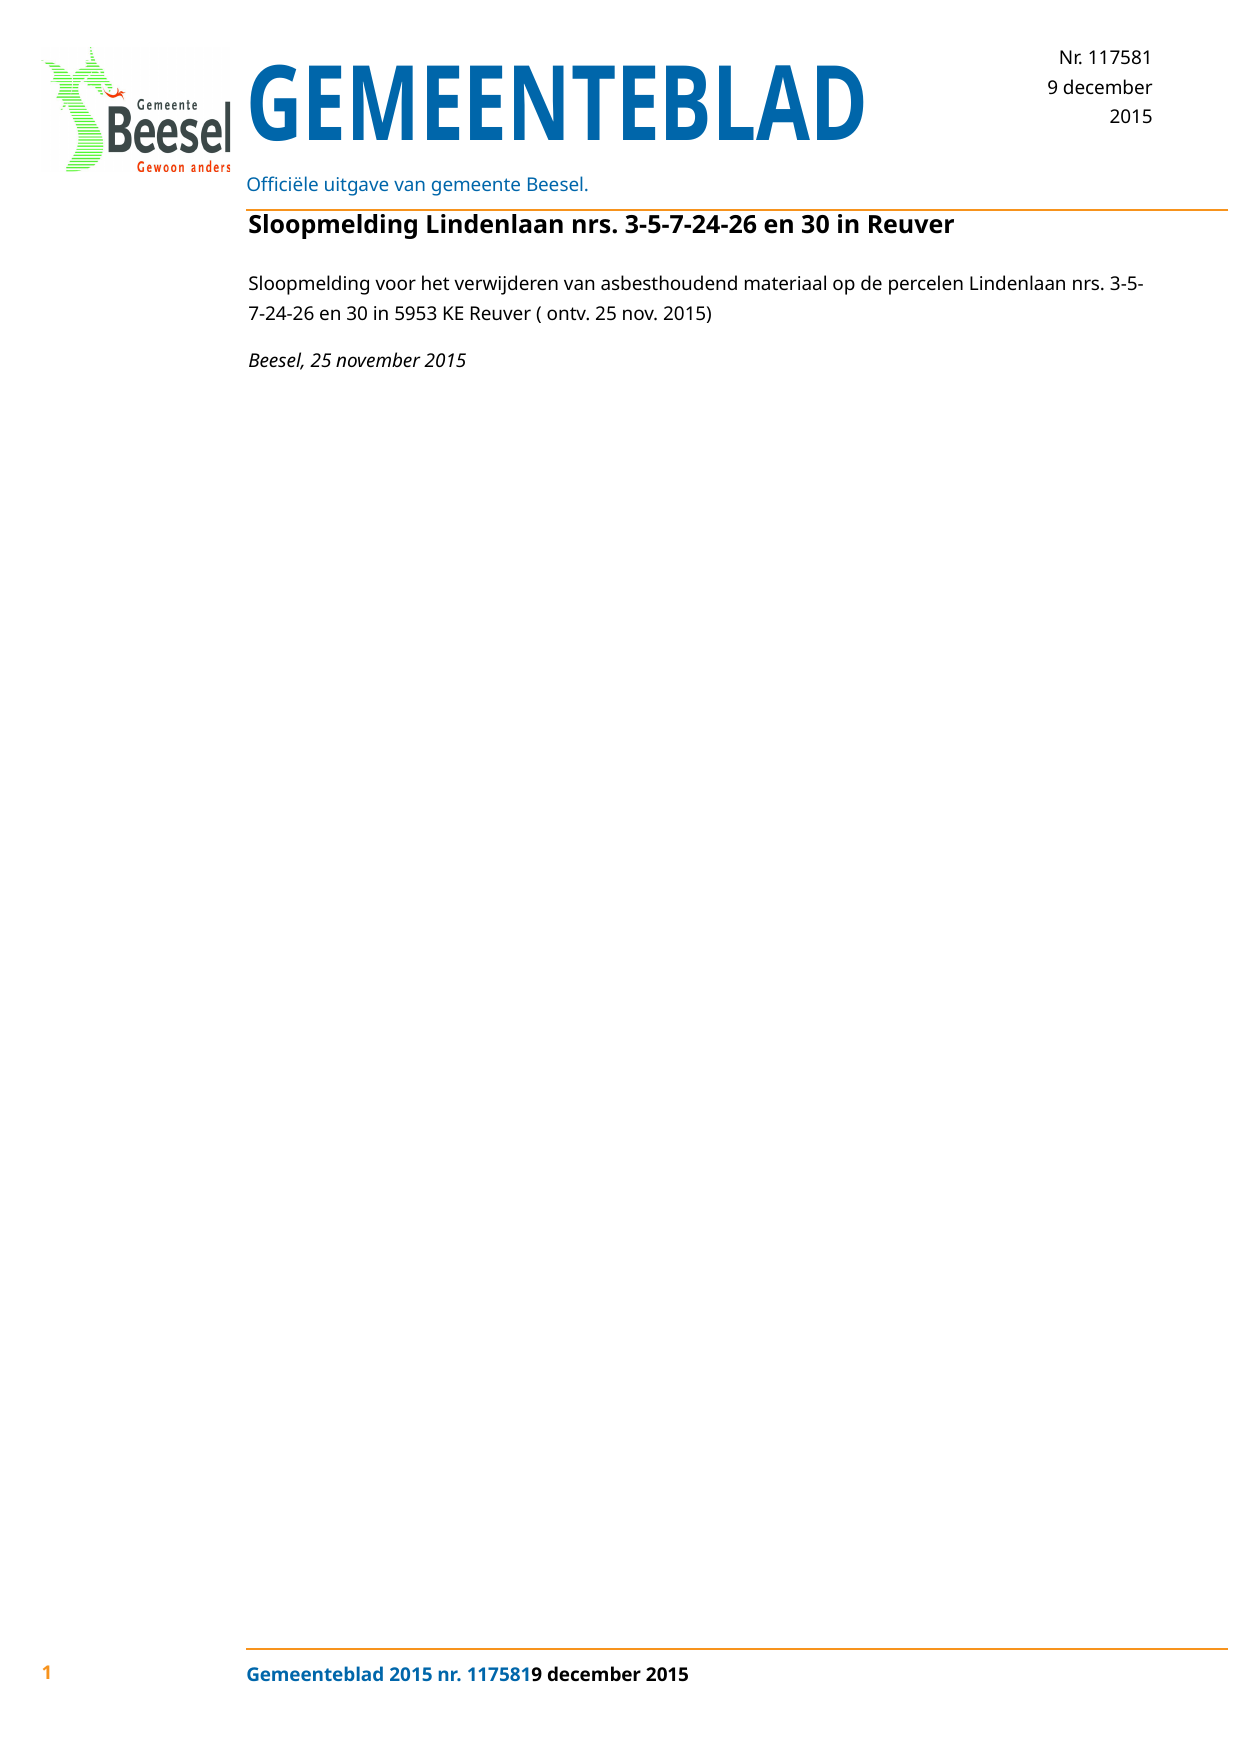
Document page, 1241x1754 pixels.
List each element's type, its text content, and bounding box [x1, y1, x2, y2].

text Beesel, 25 november 2015 [248, 348, 1152, 373]
picture [41, 47, 231, 172]
text Sloopmelding Lindenlaan nrs. 3-5-7-24-26 en 30 in Reuver [248, 211, 1152, 241]
text Sloopmelding voor het verwijderen van asbesthoudend materiaal op de percelen Lindenlaan nrs. 3-5-7-24-26 en 30 in 5953 KE Reuver ( ontv. 25 nov. 2015) [248, 270, 1152, 326]
